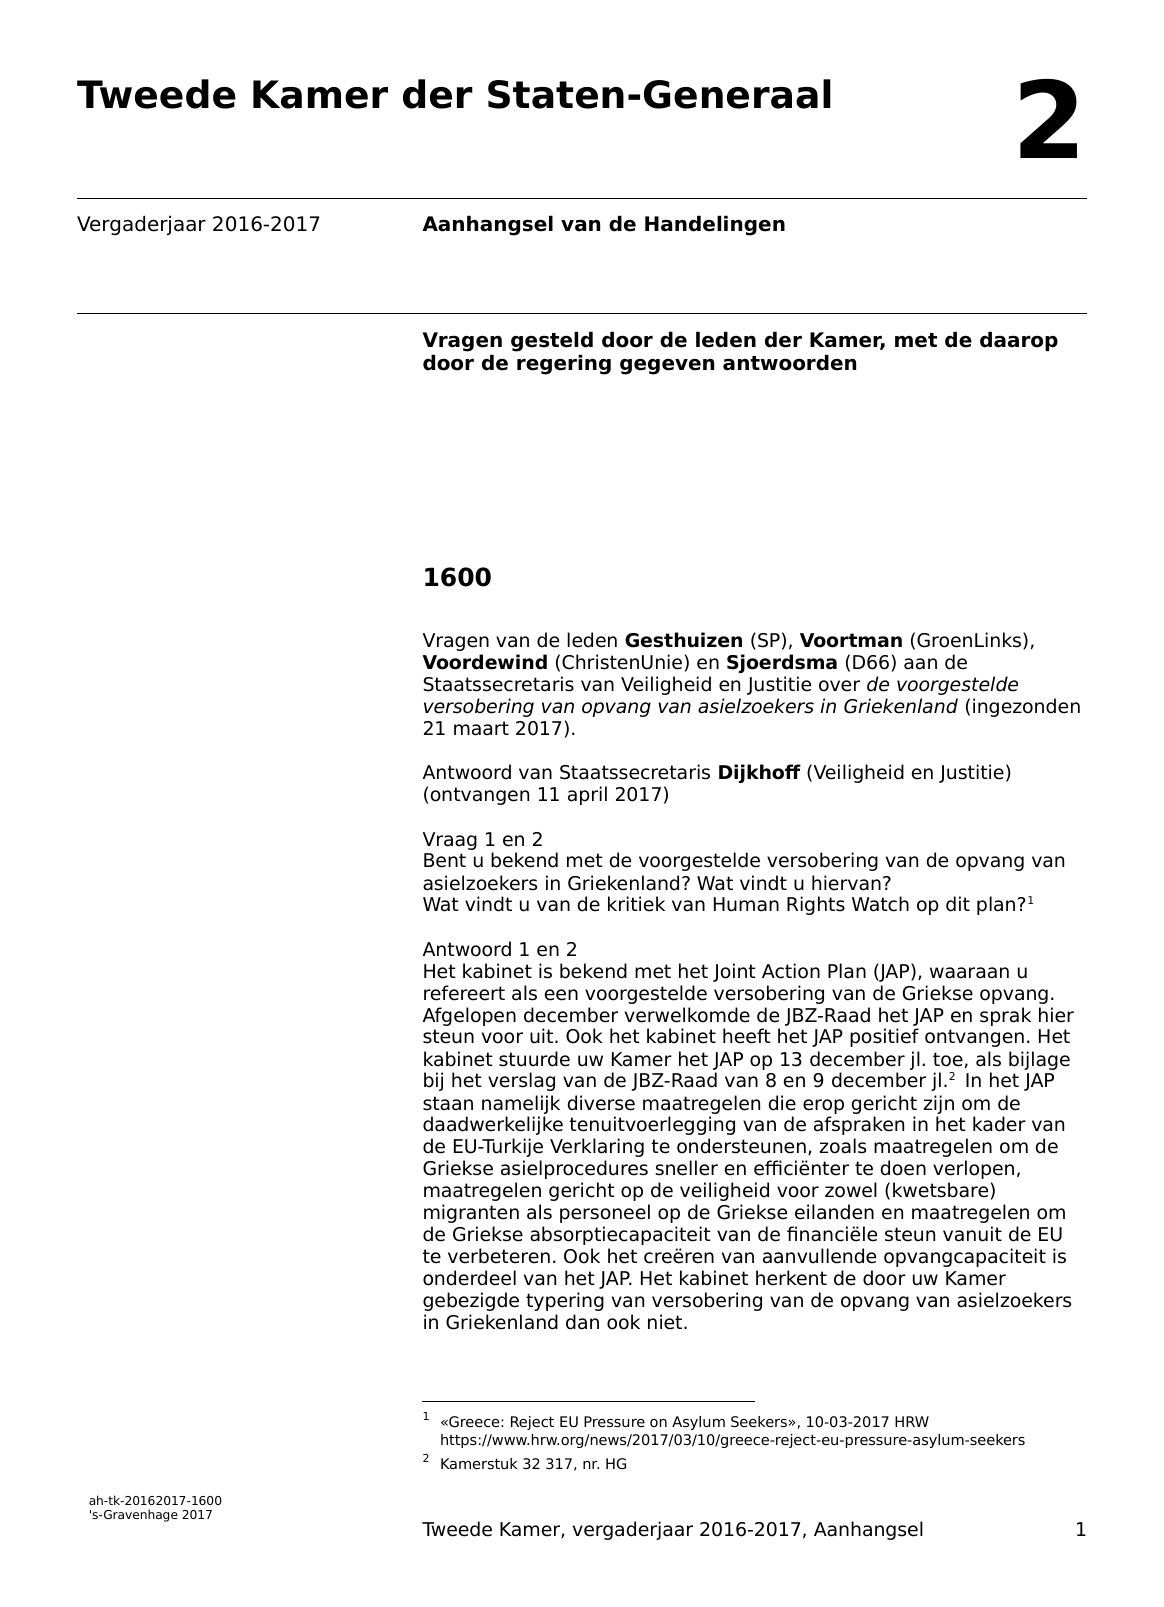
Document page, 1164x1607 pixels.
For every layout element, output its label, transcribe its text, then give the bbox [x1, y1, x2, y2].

text Vraag 1 en 2 [422, 828, 1087, 850]
text ah-tk-20162017-1600 [88, 1494, 323, 1508]
table_cell Vergaderjaar 2016-2017 [77, 199, 422, 313]
table_cell Vragen gesteld door de leden der Kamer, met de daarop door de regering gegeven antwoorden [422, 314, 1087, 375]
table_header Tweede Kamer der Staten-Generaal [77, 59, 886, 198]
table_cell [77, 314, 422, 375]
text «Greece: Reject EU Pressure on Asylum Seekers», 10-03-2017 HRW https://www.hrw.org/news/2017/03/10/greece-reject-eu-pressure-asylum-seekers [422, 1410, 1087, 1449]
text Antwoord van Staatssecretaris Dijkhoff (Veiligheid en Justitie) (ontvangen 11 april 2017) [422, 762, 1087, 806]
table_header 2 [886, 59, 1087, 198]
text Het kabinet is bekend met het Joint Action Plan (JAP), waaraan u refereert als een voorgestelde versobering van de Griekse opvang. Afgelopen december verwelkomde de JBZ-Raad het JAP en sprak hier steun voor uit. Ook het kabinet heeft het JAP positief ontvangen. Het kabinet stuurde uw Kamer het JAP op 13 december jl. toe, als bijlage bij het verslag van de JBZ-Raad van 8 en 9 december jl. In het JAP staan namelijk diverse maatregelen die erop gericht zijn om de daadwerkelijke tenuitvoerlegging van de afspraken in het kader van de EU-Turkije Verklaring te ondersteunen, zoals maatregelen om de Griekse asielprocedures sneller en efficiënter te doen verlopen, maatregelen gericht op de veiligheid voor zowel (kwetsbare) migranten als personeel op de Griekse eilanden en maatregelen om de Griekse absorptiecapaciteit van de financiële steun vanuit de EU te verbeteren. Ook het creëren van aanvullende opvangcapaciteit is onderdeel van het JAP. Het kabinet herkent de door uw Kamer gebezigde typering van versobering van de opvang van asielzoekers in Griekenland dan ook niet. [422, 961, 1087, 1334]
text Wat vindt u van de kritiek van Human Rights Watch op dit plan? [422, 894, 1087, 916]
text Antwoord 1 en 2 [422, 938, 1087, 961]
table_cell Aanhangsel van de Handelingen [422, 199, 1087, 313]
text Vragen van de leden Gesthuizen (SP), Voortman (GroenLinks), Voordewind (ChristenUnie) en Sjoerdsma (D66) aan de Staatssecretaris van Veiligheid en Justitie over de voorgestelde versobering van opvang van asielzoekers in Griekenland (ingezonden 21 maart 2017). [422, 630, 1087, 740]
text Kamerstuk 32 317, nr. HG [422, 1452, 1087, 1474]
text Bent u bekend met de voorgestelde versobering van de opvang van asielzoekers in Griekenland? Wat vindt u hiervan? [422, 850, 1087, 894]
text 's-Gravenhage 2017 [88, 1508, 323, 1522]
text 1600 [422, 563, 1087, 592]
